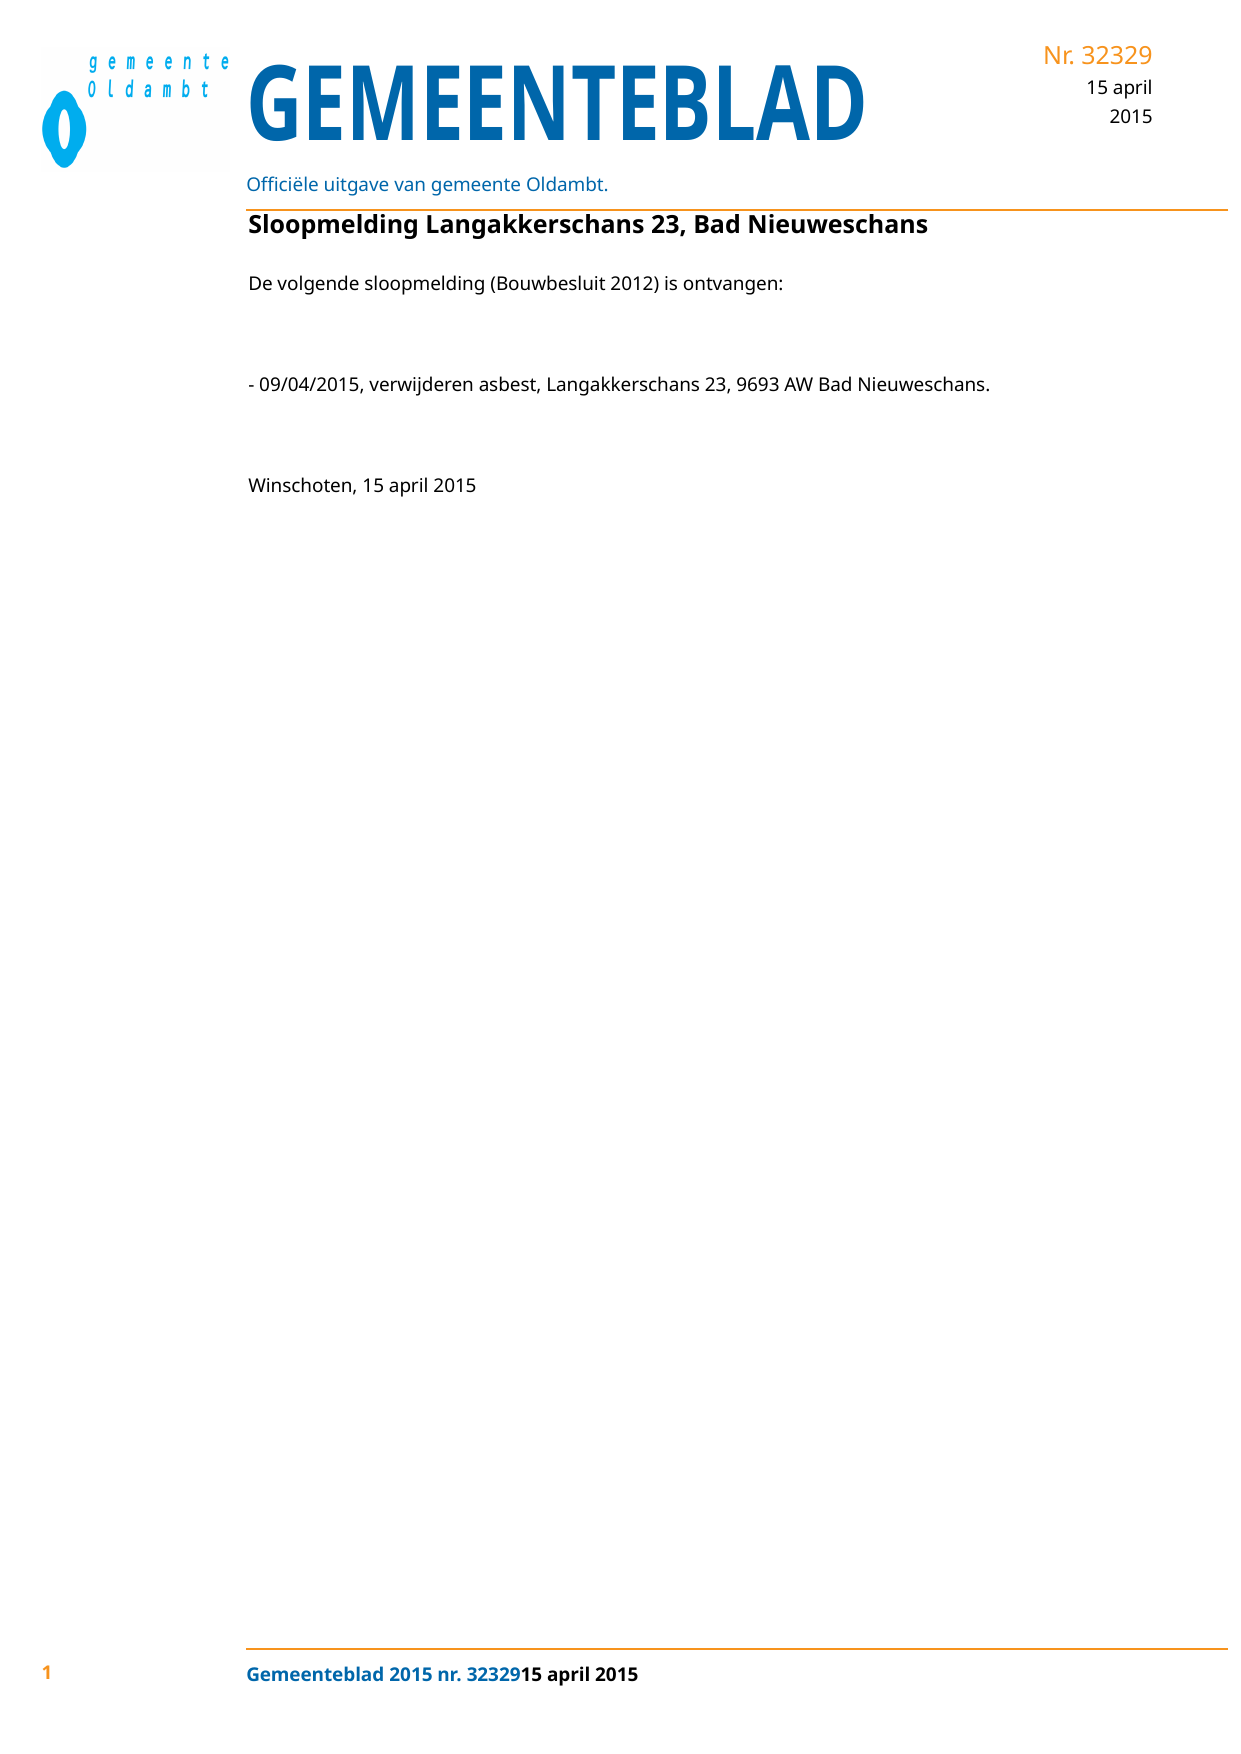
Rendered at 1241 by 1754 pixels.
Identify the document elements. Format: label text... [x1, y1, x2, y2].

text Winschoten, 15 april 2015 [248, 472, 1152, 498]
picture [41, 47, 231, 172]
text De volgende sloopmelding (Bouwbesluit 2012) is ontvangen: [248, 270, 1152, 296]
text Sloopmelding Langakkerschans 23, Bad Nieuweschans [248, 211, 1152, 241]
text - 09/04/2015, verwijderen asbest, Langakkerschans 23, 9693 AW Bad Nieuweschans. [248, 371, 1152, 397]
